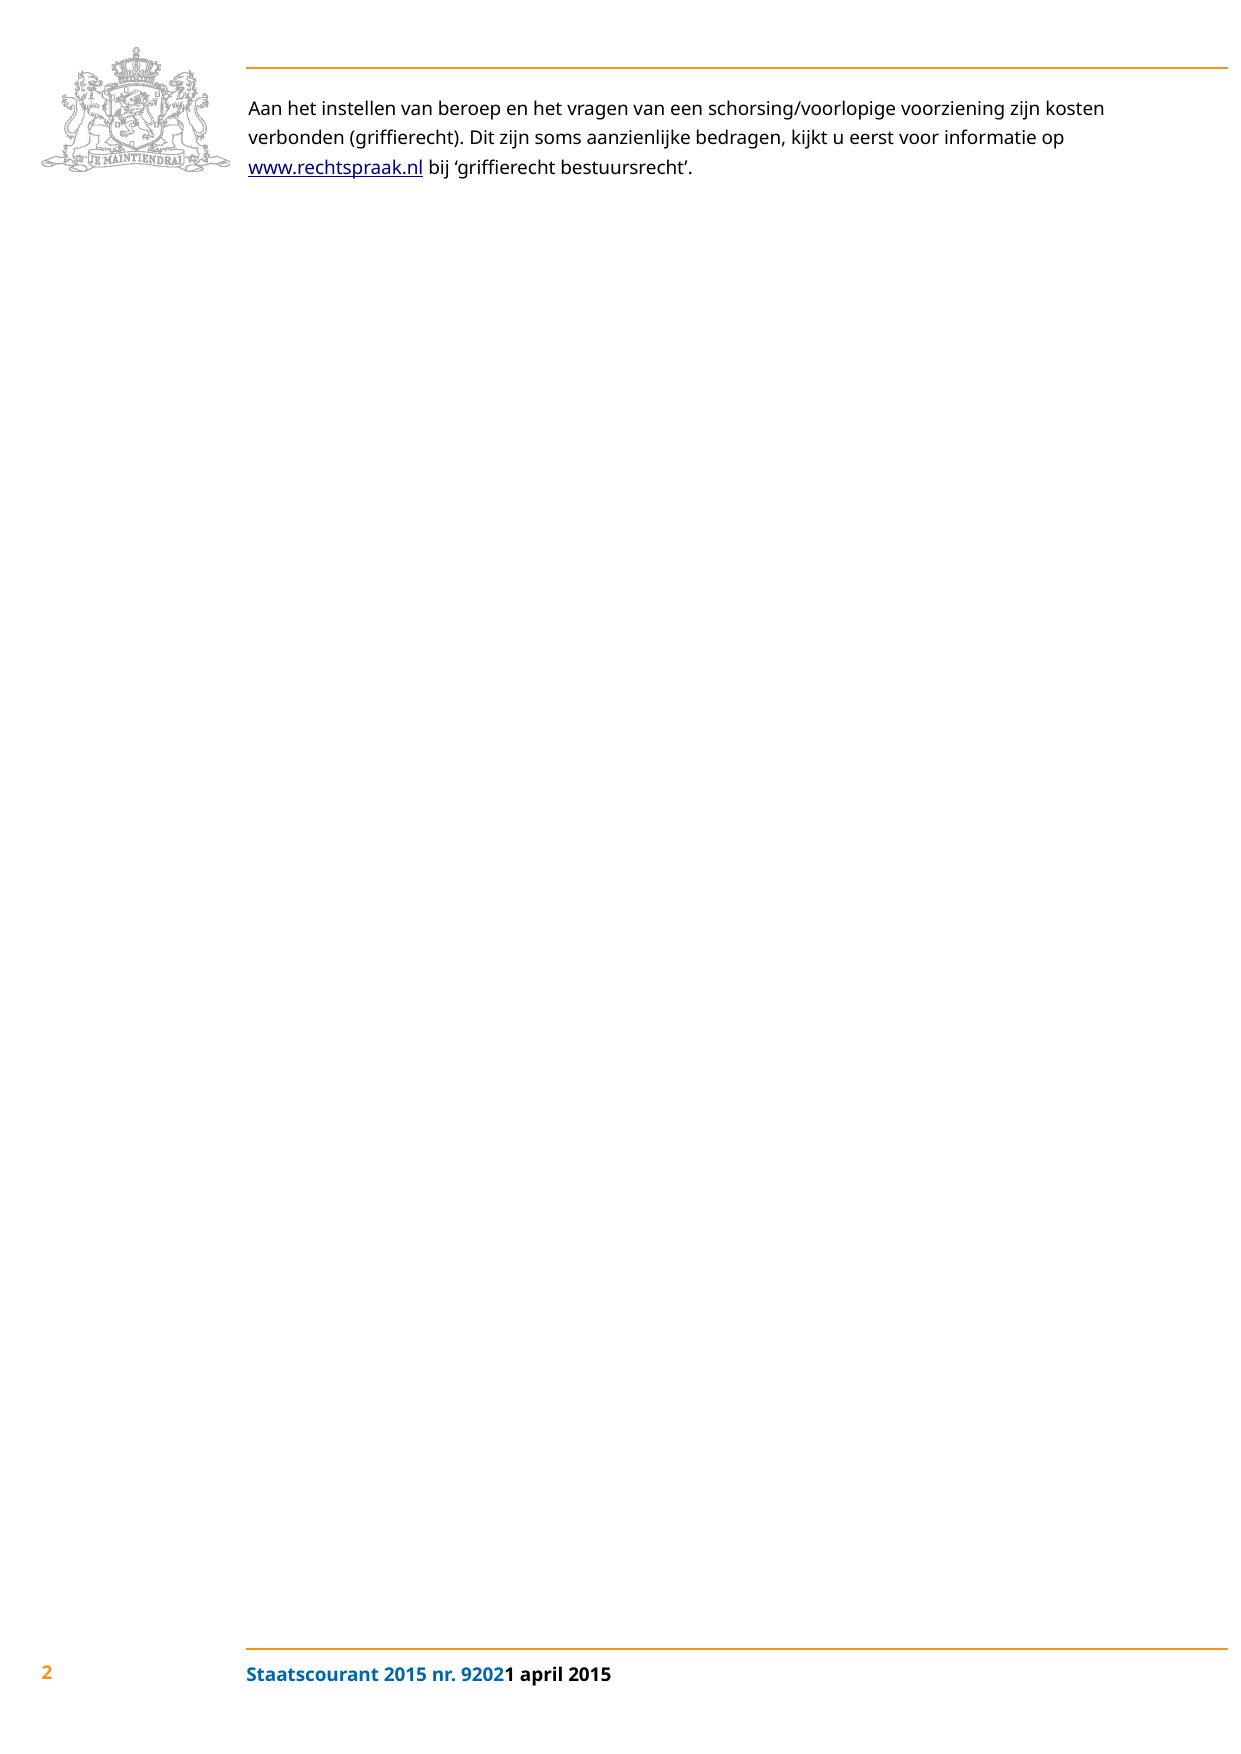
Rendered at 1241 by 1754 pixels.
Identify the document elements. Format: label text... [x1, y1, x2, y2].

text Aan het instellen van beroep en het vragen van een schorsing/voorlopige voorziening zijn kosten verbonden (griffierecht). Dit zijn soms aanzienlijke bedragen, kijkt u eerst voor informatie op www.rechtspraak.nl bij ‘griffierecht bestuursrecht’. [248, 95, 1152, 180]
picture [41, 47, 231, 172]
